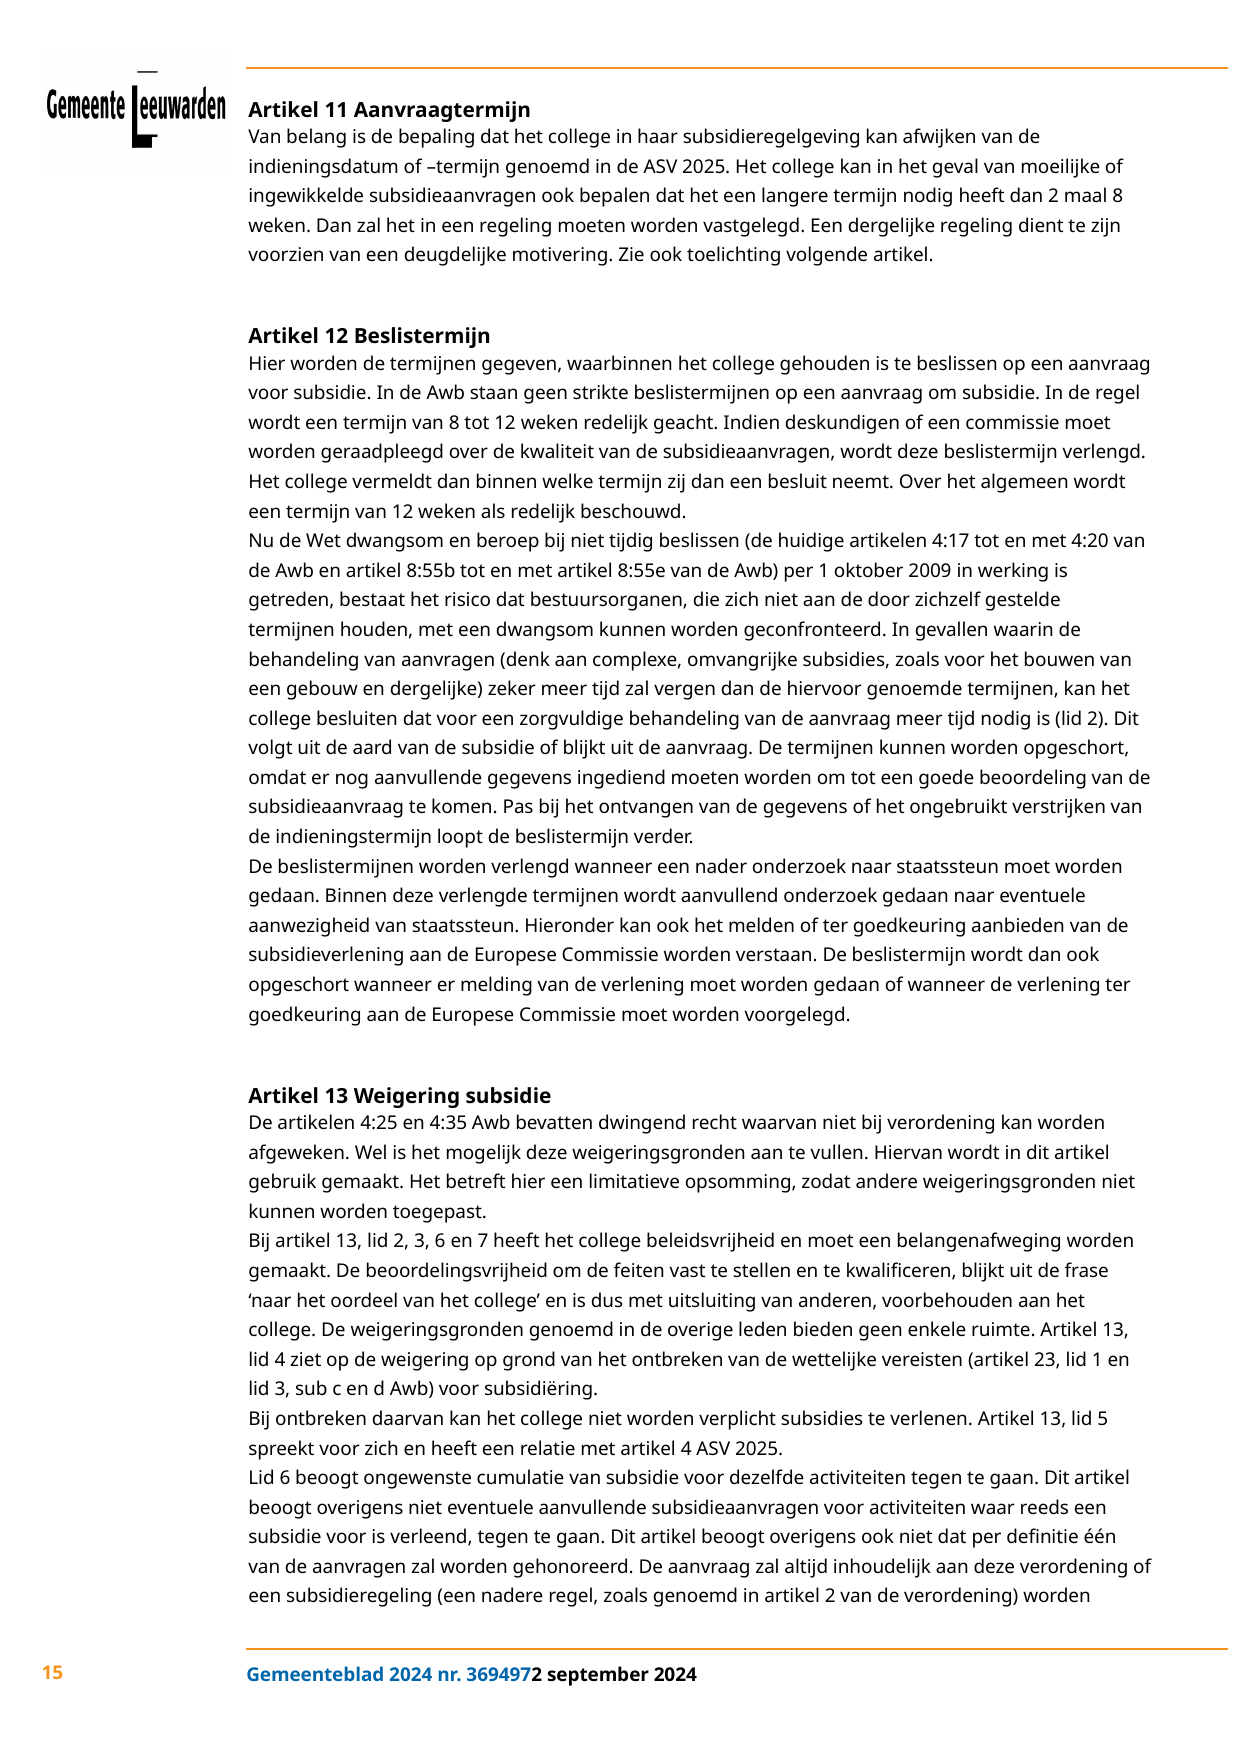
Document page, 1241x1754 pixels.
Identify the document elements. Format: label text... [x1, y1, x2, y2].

text Artikel 11 Aanvraagtermijn [248, 95, 1152, 123]
text De artikelen 4:25 en 4:35 Awb bevatten dwingend recht waarvan niet bij verordening kan worden afgeweken. Wel is het mogelijk deze weigeringsgronden aan te vullen. Hiervan wordt in dit artikel gebruik gemaakt. Het betreft hier een limitatieve opsomming, zodat andere weigeringsgronden niet kunnen worden toegepast. [248, 1109, 1152, 1224]
text Artikel 13 Weigering subsidie [248, 1081, 1152, 1109]
picture [41, 47, 231, 172]
text Bij artikel 13, lid 2, 3, 6 en 7 heeft het college beleidsvrijheid en moet een belangenafweging worden gemaakt. De beoordelingsvrijheid om de feiten vast te stellen en te kwalificeren, blijkt uit de frase ‘naar het oordeel van het college’ en is dus met uitsluiting van anderen, voorbehouden aan het college. De weigeringsgronden genoemd in de overige leden bieden geen enkele ruimte. Artikel 13, lid 4 ziet op de weigering op grond van het ontbreken van de wettelijke vereisten (artikel 23, lid 1 en lid 3, sub c en d Awb) voor subsidiëring. [248, 1228, 1152, 1401]
text De beslistermijnen worden verlengd wanneer een nader onderzoek naar staatssteun moet worden gedaan. Binnen deze verlengde termijnen wordt aanvullend onderzoek gedaan naar eventuele aanwezigheid van staatssteun. Hieronder kan ook het melden of ter goedkeuring aanbieden van de subsidieverlening aan de Europese Commissie worden verstaan. De beslistermijn wordt dan ook opgeschort wanneer er melding van de verlening moet worden gedaan of wanneer de verlening ter goedkeuring aan de Europese Commissie moet worden voorgelegd. [248, 853, 1152, 1027]
text Hier worden de termijnen gegeven, waarbinnen het college gehouden is te beslissen op een aanvraag voor subsidie. In de Awb staan geen strikte beslistermijnen op een aanvraag om subsidie. In de regel wordt een termijn van 8 tot 12 weken redelijk geacht. Indien deskundigen of een commissie moet worden geraadpleegd over de kwaliteit van de subsidieaanvragen, wordt deze beslistermijn verlengd. Het college vermeldt dan binnen welke termijn zij dan een besluit neemt. Over het algemeen wordt een termijn van 12 weken als redelijk beschouwd. [248, 350, 1152, 524]
text Lid 6 beoogt ongewenste cumulatie van subsidie voor dezelfde activiteiten tegen te gaan. Dit artikel beoogt overigens niet eventuele aanvullende subsidieaanvragen voor activiteiten waar reeds een subsidie voor is verleend, tegen te gaan. Dit artikel beoogt overigens ook niet dat per definitie één van de aanvragen zal worden gehonoreerd. De aanvraag zal altijd inhoudelijk aan deze verordening of een subsidieregeling (een nadere regel, zoals genoemd in artikel 2 van de verordening) worden [248, 1464, 1152, 1608]
text Van belang is de bepaling dat het college in haar subsidieregelgeving kan afwijken van de indieningsdatum of –termijn genoemd in de ASV 2025. Het college kan in het geval van moeilijke of ingewikkelde subsidieaanvragen ook bepalen dat het een langere termijn nodig heeft dan 2 maal 8 weken. Dan zal het in een regeling moeten worden vastgelegd. Een dergelijke regeling dient te zijn voorzien van een deugdelijke motivering. Zie ook toelichting volgende artikel. [248, 123, 1152, 267]
text Nu de Wet dwangsom en beroep bij niet tijdig beslissen (de huidige artikelen 4:17 tot en met 4:20 van de Awb en artikel 8:55b tot en met artikel 8:55e van de Awb) per 1 oktober 2009 in werking is getreden, bestaat het risico dat bestuursorganen, die zich niet aan de door zichzelf gestelde termijnen houden, met een dwangsom kunnen worden geconfronteerd. In gevallen waarin de behandeling van aanvragen (denk aan complexe, omvangrijke subsidies, zoals voor het bouwen van een gebouw en dergelijke) zeker meer tijd zal vergen dan de hiervoor genoemde termijnen, kan het college besluiten dat voor een zorgvuldige behandeling van de aanvraag meer tijd nodig is (lid 2). Dit volgt uit de aard van de subsidie of blijkt uit de aanvraag. De termijnen kunnen worden opgeschort, omdat er nog aanvullende gegevens ingediend moeten worden om tot een goede beoordeling van de subsidieaanvraag te komen. Pas bij het ontvangen van de gegevens of het ongebruikt verstrijken van de indieningstermijn loopt de beslistermijn verder. [248, 527, 1152, 849]
text Artikel 12 Beslistermijn [248, 322, 1152, 350]
text Bij ontbreken daarvan kan het college niet worden verplicht subsidies te verlenen. Artikel 13, lid 5 spreekt voor zich en heeft een relatie met artikel 4 ASV 2025. [248, 1405, 1152, 1460]
